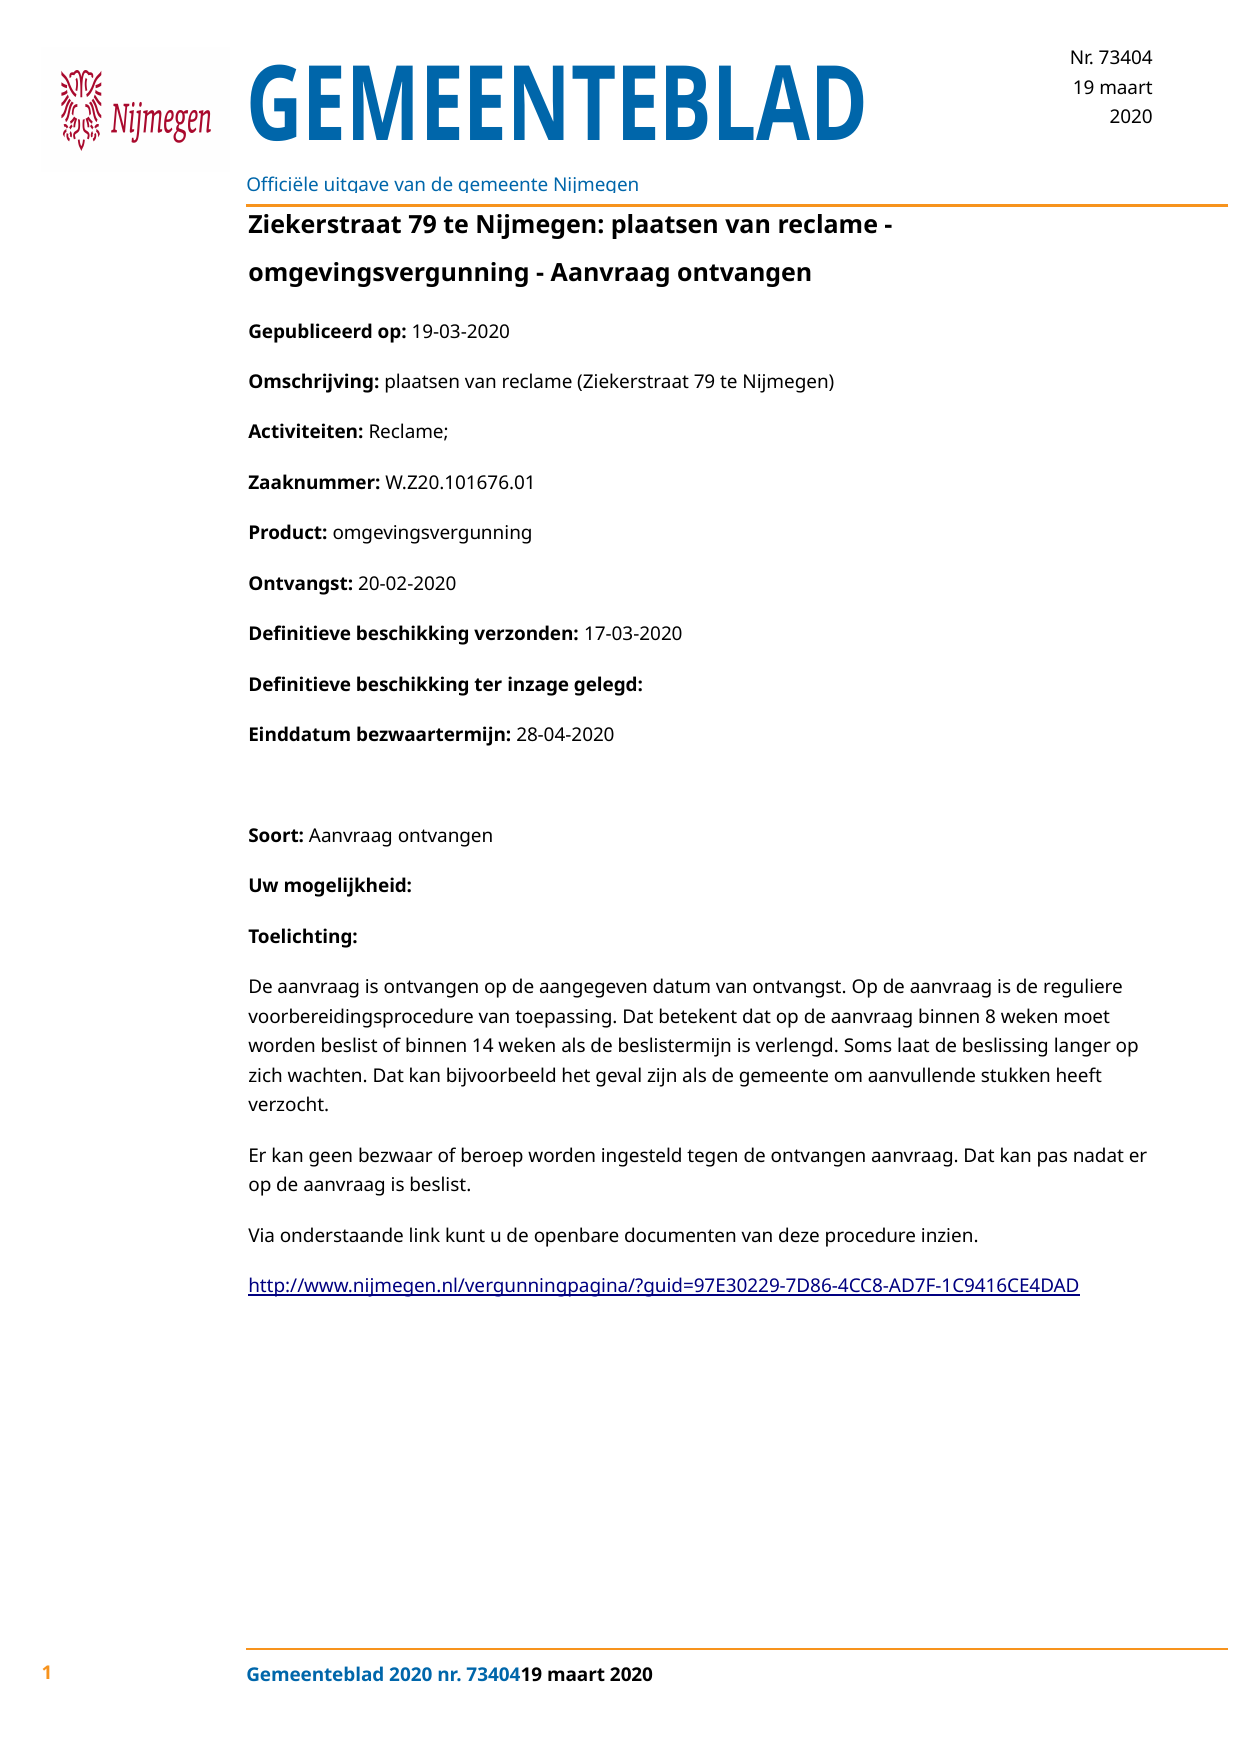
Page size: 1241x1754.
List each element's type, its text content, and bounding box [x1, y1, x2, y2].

text http://www.nijmegen.nl/vergunningpagina/?guid=97E30229-7D86-4CC8-AD7F-1C9416CE4DAD [248, 1272, 1152, 1298]
text Ontvangst: 20-02-2020 [248, 570, 1152, 596]
text De aanvraag is ontvangen op de aangegeven datum van ontvangst. Op de aanvraag is de reguliere voorbereidingsprocedure van toepassing. Dat betekent dat op de aanvraag binnen 8 weken moet worden beslist of binnen 14 weken als de beslistermijn is verlengd. Soms laat de beslissing langer op zich wachten. Dat kan bijvoorbeeld het geval zijn als de gemeente om aanvullende stukken heeft verzocht. [248, 973, 1152, 1117]
text Activiteiten: Reclame; [248, 419, 1152, 444]
text Einddatum bezwaartermijn: 28-04-2020 [248, 721, 1152, 747]
text Definitieve beschikking verzonden: 17-03-2020 [248, 620, 1152, 646]
text Gepubliceerd op: 19-03-2020 [248, 318, 1152, 344]
text Zaaknummer: W.Z20.101676.01 [248, 469, 1152, 495]
text Via onderstaande link kunt u de openbare documenten van deze procedure inzien. [248, 1222, 1152, 1248]
text Product: omgevingsvergunning [248, 519, 1152, 545]
text Ziekerstraat 79 te Nijmegen: plaatsen van reclame - omgevingsvergunning - Aanvraag ontvangen [248, 207, 1152, 288]
text Definitieve beschikking ter inzage gelegd: [248, 671, 1152, 697]
picture [41, 47, 231, 172]
text Omschrijving: plaatsen van reclame (Ziekerstraat 79 te Nijmegen) [248, 368, 1152, 394]
text Er kan geen bezwaar of beroep worden ingesteld tegen de ontvangen aanvraag. Dat kan pas nadat er op de aanvraag is beslist. [248, 1142, 1152, 1197]
text Uw mogelijkheid: [248, 872, 1152, 898]
text Soort: Aanvraag ontvangen [248, 822, 1152, 848]
text Toelichting: [248, 923, 1152, 949]
